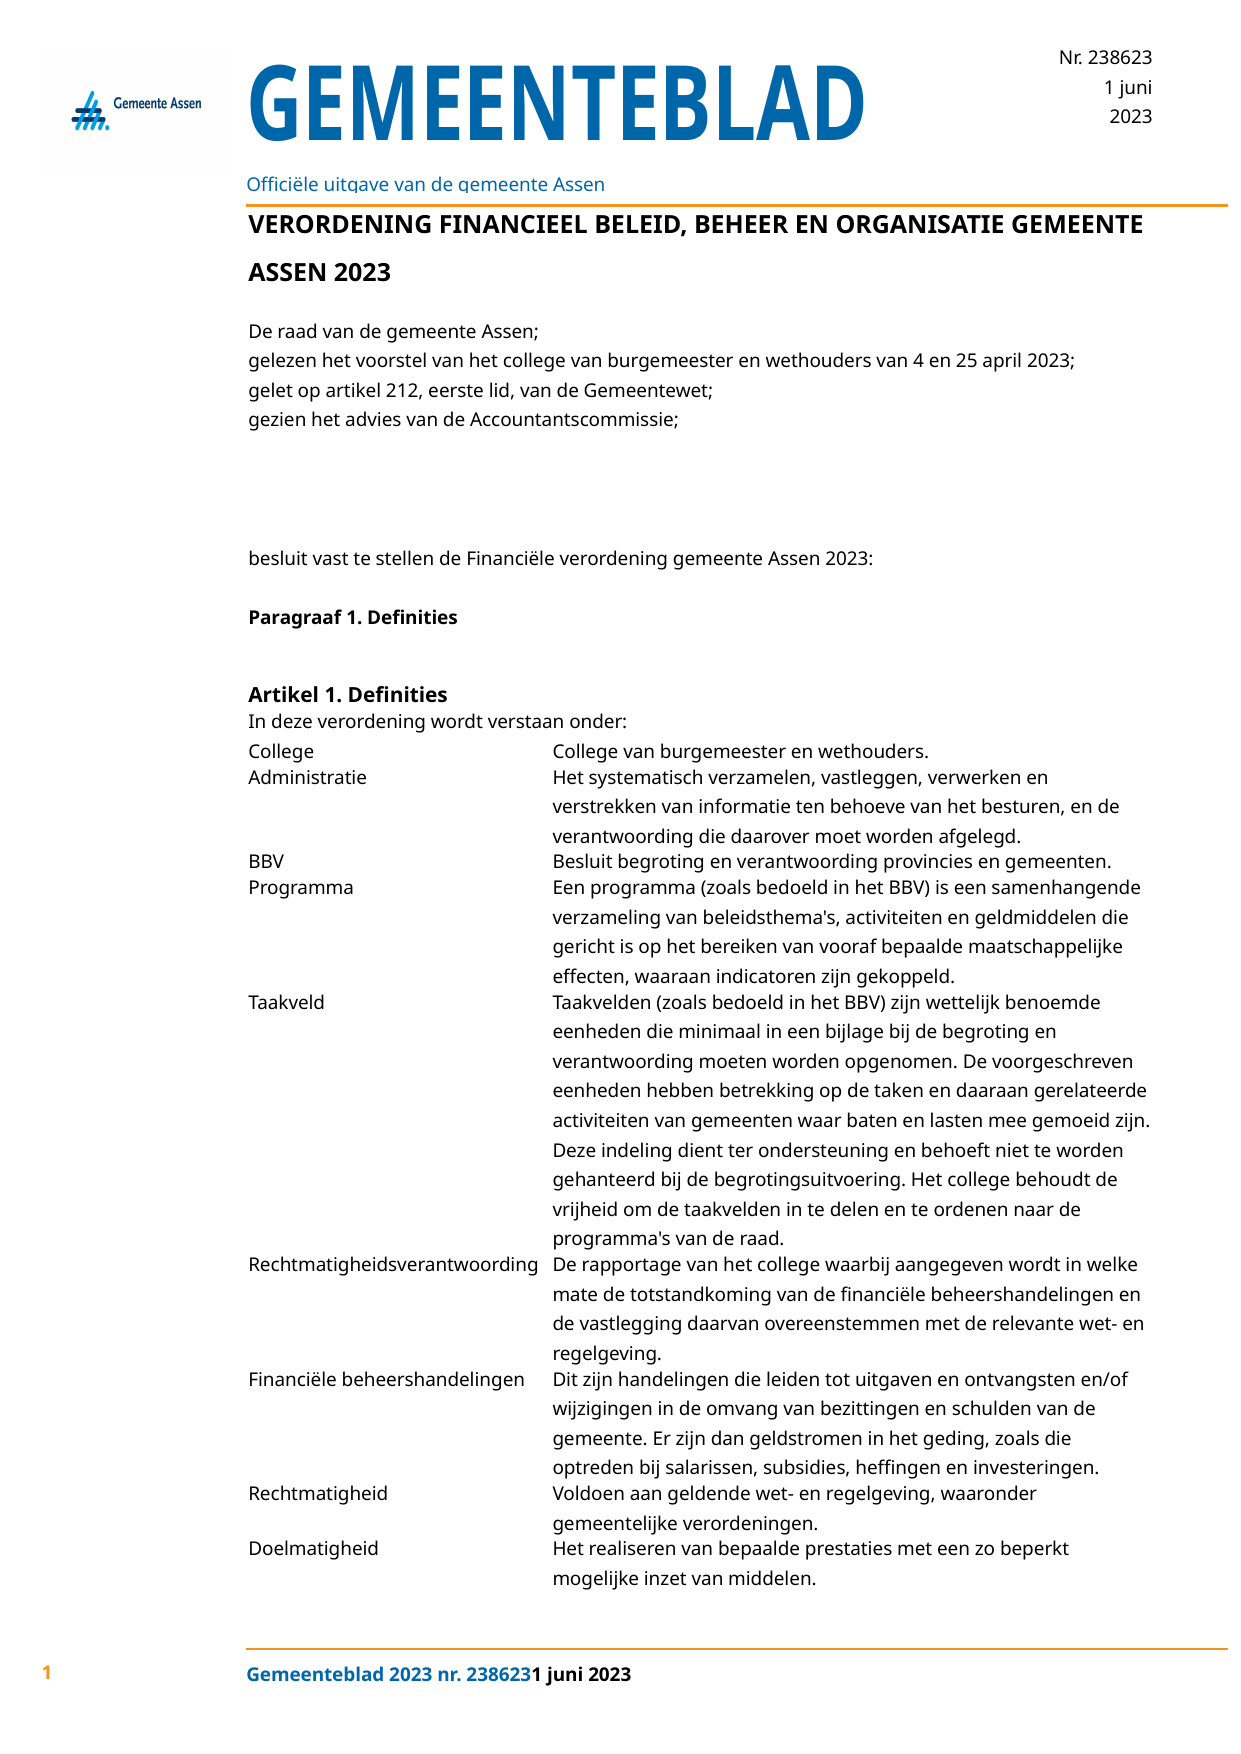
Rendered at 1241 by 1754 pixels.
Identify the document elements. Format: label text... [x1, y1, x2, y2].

table_header College [248, 738, 552, 764]
text Paragraaf 1. Definities [248, 604, 1152, 629]
table_cell Het systematisch verzamelen, vastleggen, verwerken en verstrekken van informatie ten behoeve van het besturen, en de verantwoording die daarover moet worden afgelegd. [552, 764, 1152, 849]
text gezien het advies van de Accountantscommissie; [248, 407, 1152, 432]
table_cell Programma [248, 875, 552, 989]
text Artikel 1. Definities [248, 680, 1152, 708]
text De raad van de gemeente Assen; [248, 318, 1152, 344]
text In deze verordening wordt verstaan onder: [248, 708, 1152, 734]
table_cell Taakvelden (zoals bedoeld in het BBV) zijn wettelijk benoemde eenheden die minimaal in een bijlage bij de begroting en verantwoording moeten worden opgenomen. De voorgeschreven eenheden hebben betrekking op de taken en daaraan gerelateerde activiteiten van gemeenten waar baten en lasten mee gemoeid zijn. Deze indeling dient ter ondersteuning en behoeft niet te worden gehanteerd bij de begrotingsuitvoering. Het college behoudt de vrijheid om de taakvelden in te delen en te ordenen naar de programma's van de raad. [552, 989, 1152, 1251]
text VERORDENING FINANCIEEL BELEID, BEHEER EN ORGANISATIE GEMEENTE ASSEN 2023 [248, 207, 1152, 288]
text gelet op artikel 212, eerste lid, van de Gemeentewet; [248, 377, 1152, 403]
table_cell Dit zijn handelingen die leiden tot uitgaven en ontvangsten en/of wijzigingen in de omvang van bezittingen en schulden van de gemeente. Er zijn dan geldstromen in het geding, zoals die optreden bij salarissen, subsidies, heffingen en investeringen. [552, 1366, 1152, 1480]
table_cell Het realiseren van bepaalde prestaties met een zo beperkt mogelijke inzet van middelen. [552, 1536, 1152, 1591]
table_cell Rechtmatigheid [248, 1480, 552, 1536]
table_cell Financiële beheershandelingen [248, 1366, 552, 1480]
table_cell Administratie [248, 764, 552, 849]
picture [41, 47, 231, 172]
table_cell De rapportage van het college waarbij aangegeven wordt in welke mate de totstandkoming van de financiële beheershandelingen en de vastlegging daarvan overeenstemmen met de relevante wet- en regelgeving. [552, 1251, 1152, 1366]
table_cell Taakveld [248, 989, 552, 1251]
table_cell Besluit begroting en verantwoording provincies en gemeenten. [552, 849, 1152, 874]
table_header College van burgemeester en wethouders. [552, 738, 1152, 764]
text besluit vast te stellen de Financiële verordening gemeente Assen 2023: [248, 545, 1152, 570]
table_cell Rechtmatigheidsverantwoording [248, 1251, 552, 1366]
text gelezen het voorstel van het college van burgemeester en wethouders van 4 en 25 april 2023; [248, 347, 1152, 373]
table_cell BBV [248, 849, 552, 874]
table_cell Voldoen aan geldende wet- en regelgeving, waaronder gemeentelijke verordeningen. [552, 1480, 1152, 1536]
table_cell Een programma (zoals bedoeld in het BBV) is een samenhangende verzameling van beleidsthema's, activiteiten en geldmiddelen die gericht is op het bereiken van vooraf bepaalde maatschappelijke effecten, waaraan indicatoren zijn gekoppeld. [552, 875, 1152, 989]
table_cell Doelmatigheid [248, 1536, 552, 1591]
